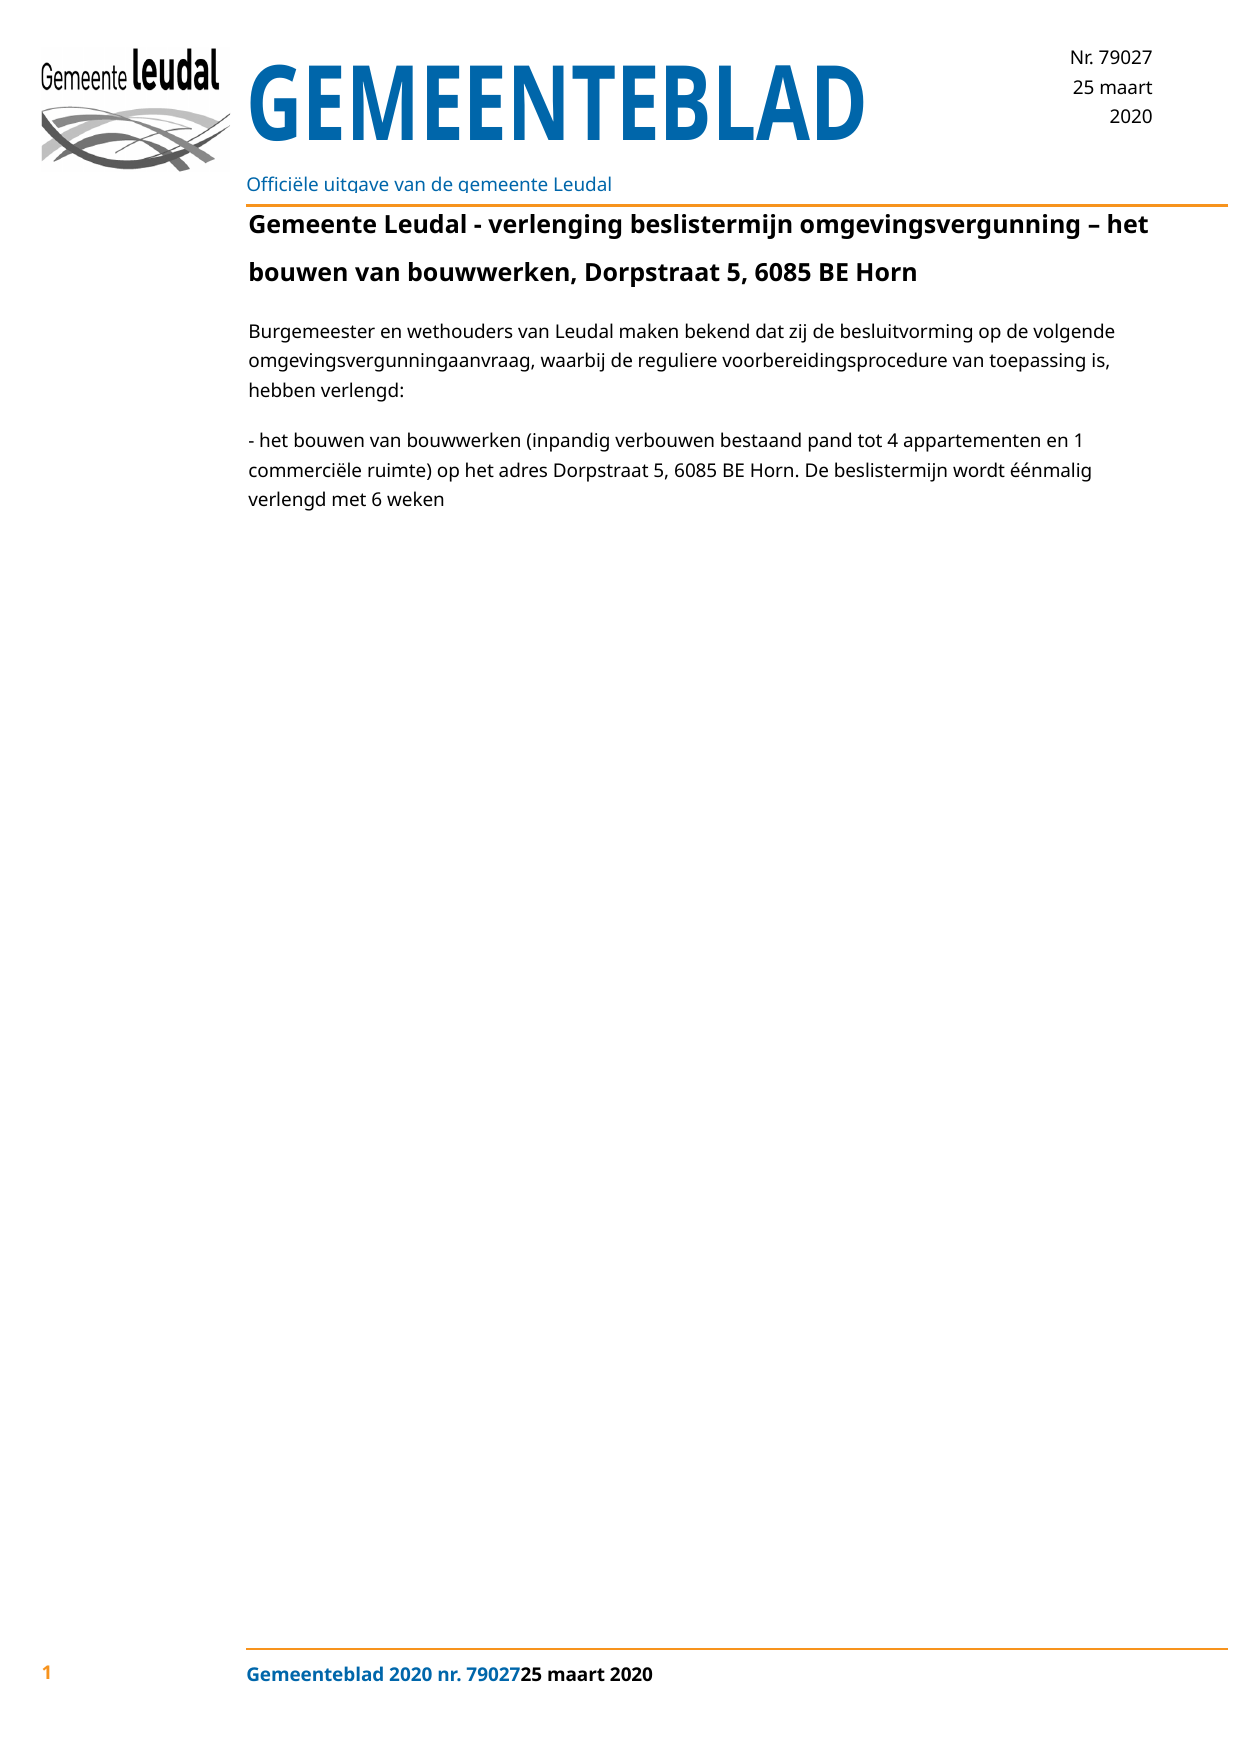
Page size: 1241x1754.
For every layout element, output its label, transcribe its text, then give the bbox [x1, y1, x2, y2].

picture [41, 47, 231, 172]
text Burgemeester en wethouders van Leudal maken bekend dat zij de besluitvorming op de volgende omgevingsvergunningaanvraag, waarbij de reguliere voorbereidingsprocedure van toepassing is, hebben verlengd: [248, 318, 1152, 403]
text - het bouwen van bouwwerken (inpandig verbouwen bestaand pand tot 4 appartementen en 1 commerciële ruimte) op het adres Dorpstraat 5, 6085 BE Horn. De beslistermijn wordt éénmalig verlengd met 6 weken [248, 427, 1152, 512]
text Gemeente Leudal - verlenging beslistermijn omgevingsvergunning – het bouwen van bouwwerken, Dorpstraat 5, 6085 BE Horn [248, 207, 1152, 288]
